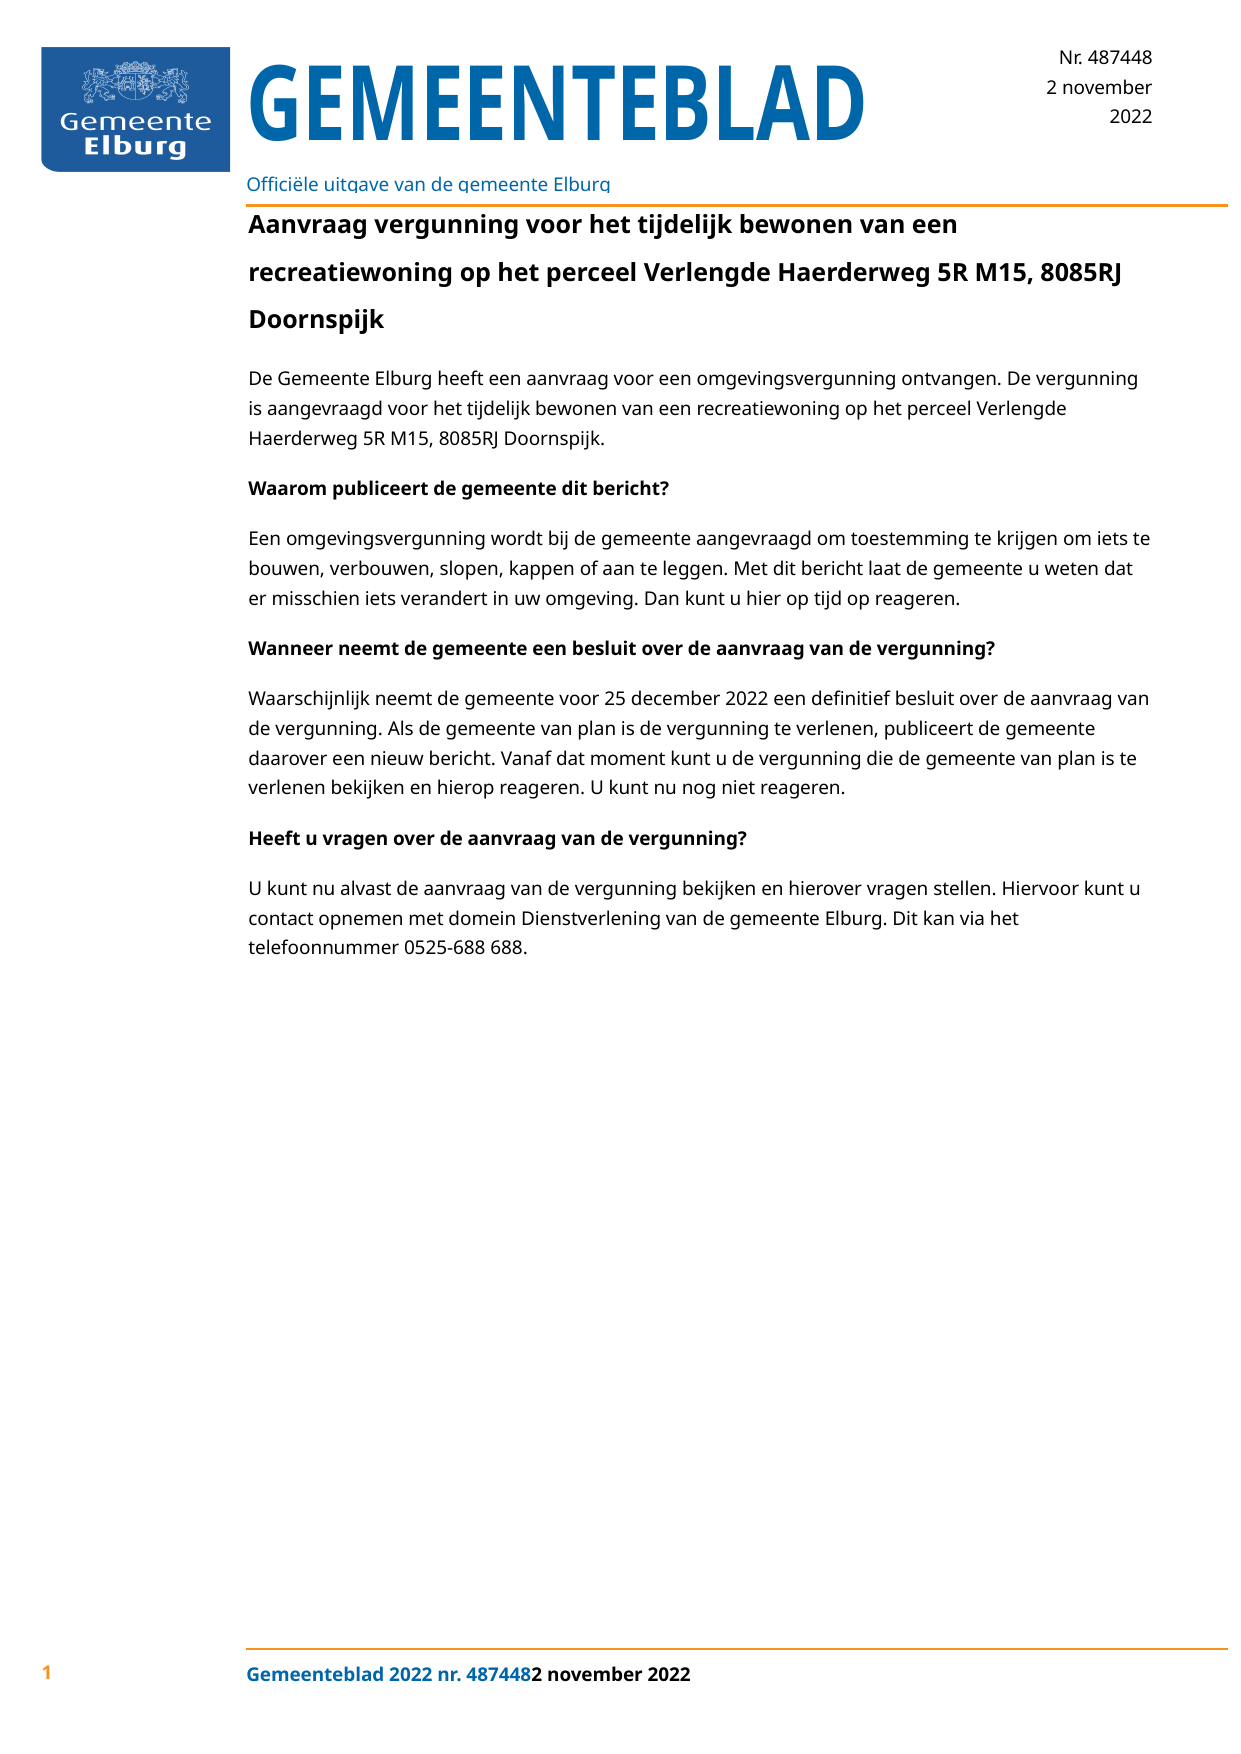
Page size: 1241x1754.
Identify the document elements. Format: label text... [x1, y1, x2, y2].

text De Gemeente Elburg heeft een aanvraag voor een omgevingsvergunning ontvangen. De vergunning is aangevraagd voor het tijdelijk bewonen van een recreatiewoning op het perceel Verlengde Haerderweg 5R M15, 8085RJ Doornspijk. [248, 366, 1152, 450]
text Waarom publiceert de gemeente dit bericht? [248, 475, 1152, 501]
text Wanneer neemt de gemeente een besluit over de aanvraag van de vergunning? [248, 635, 1152, 661]
text U kunt nu alvast de aanvraag van de vergunning bekijken en hierover vragen stellen. Hiervoor kunt u contact opnemen met domein Dienstverlening van de gemeente Elburg. Dit kan via het telefoonnummer 0525-688 688. [248, 875, 1152, 960]
text Heeft u vragen over de aanvraag van de vergunning? [248, 825, 1152, 850]
text Aanvraag vergunning voor het tijdelijk bewonen van een recreatiewoning op het perceel Verlengde Haerderweg 5R M15, 8085RJ Doornspijk [248, 207, 1152, 336]
picture [41, 47, 231, 172]
text Een omgevingsvergunning wordt bij de gemeente aangevraagd om toestemming te krijgen om iets te bouwen, verbouwen, slopen, kappen of aan te leggen. Met dit bericht laat de gemeente u weten dat er misschien iets verandert in uw omgeving. Dan kunt u hier op tijd op reageren. [248, 526, 1152, 610]
text Waarschijnlijk neemt de gemeente voor 25 december 2022 een definitief besluit over de aanvraag van de vergunning. Als de gemeente van plan is de vergunning te verlenen, publiceert de gemeente daarover een nieuw bericht. Vanaf dat moment kunt u de vergunning die de gemeente van plan is te verlenen bekijken en hierop reageren. U kunt nu nog niet reageren. [248, 686, 1152, 800]
